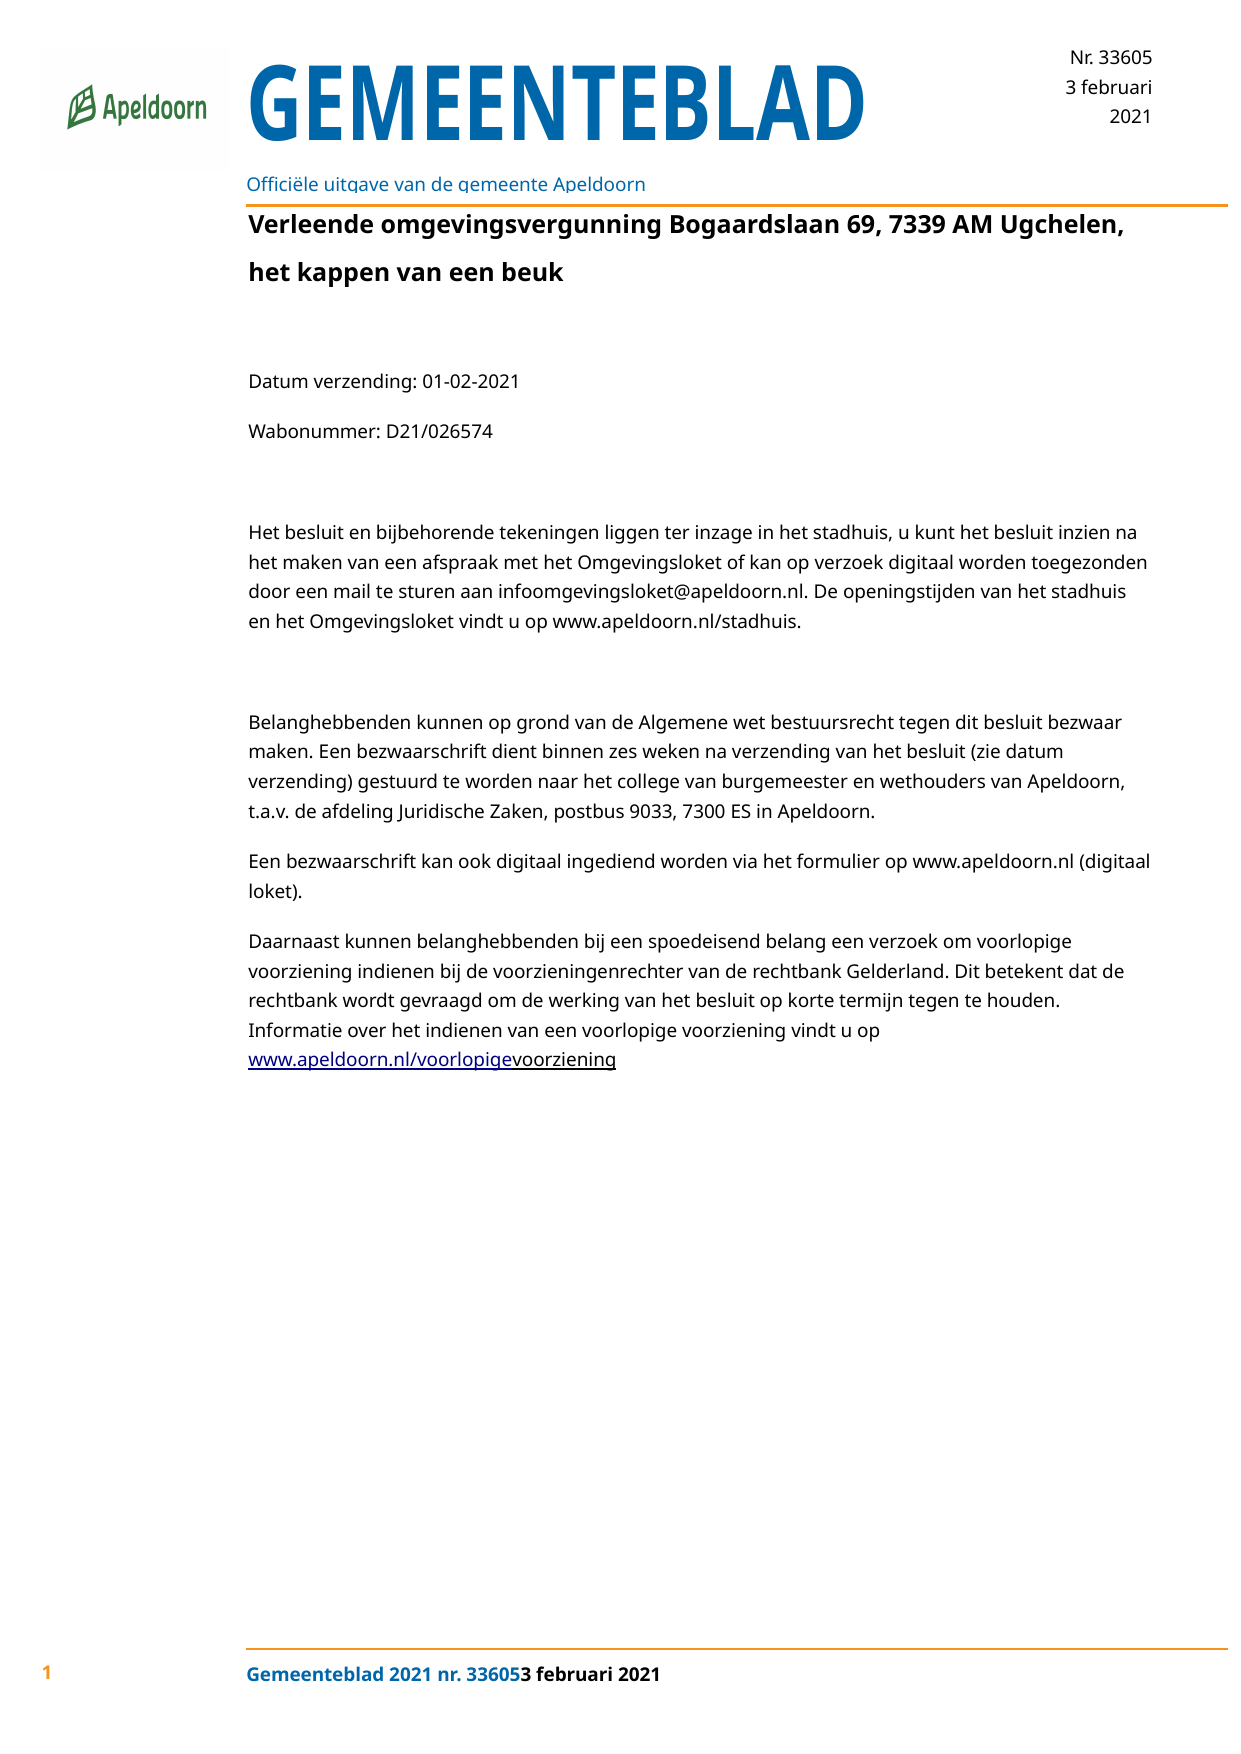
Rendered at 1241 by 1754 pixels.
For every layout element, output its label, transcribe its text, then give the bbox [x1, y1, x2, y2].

text Het besluit en bijbehorende tekeningen liggen ter inzage in het stadhuis, u kunt het besluit inzien na het maken van een afspraak met het Omgevingsloket of kan op verzoek digitaal worden toegezonden door een mail te sturen aan infoomgevingsloket@apeldoorn.nl. De openingstijden van het stadhuis en het Omgevingsloket vindt u op www.apeldoorn.nl/stadhuis. [248, 519, 1152, 634]
text Belanghebbenden kunnen op grond van de Algemene wet bestuursrecht tegen dit besluit bezwaar maken. Een bezwaarschrift dient binnen zes weken na verzending van het besluit (zie datum verzending) gestuurd te worden naar het college van burgemeester en wethouders van Apeldoorn, t.a.v. de afdeling Juridische Zaken, postbus 9033, 7300 ES in Apeldoorn. [248, 709, 1152, 824]
text Datum verzending: 01-02-2021 [248, 368, 1152, 394]
text Verleende omgevingsvergunning Bogaardslaan 69, 7339 AM Ugchelen, het kappen van een beuk [248, 207, 1152, 288]
text Een bezwaarschrift kan ook digitaal ingediend worden via het formulier op www.apeldoorn.nl (digitaal loket). [248, 848, 1152, 904]
text Wabonummer: D21/026574 [248, 419, 1152, 444]
text Daarnaast kunnen belanghebbenden bij een spoedeisend belang een verzoek om voorlopige voorziening indienen bij de voorzieningenrechter van de rechtbank Gelderland. Dit betekent dat de rechtbank wordt gevraagd om de werking van het besluit op korte termijn tegen te houden. Informatie over het indienen van een voorlopige voorziening vindt u op www.apeldoorn.nl/voorlopigevoorziening [248, 928, 1152, 1072]
picture [41, 47, 231, 172]
